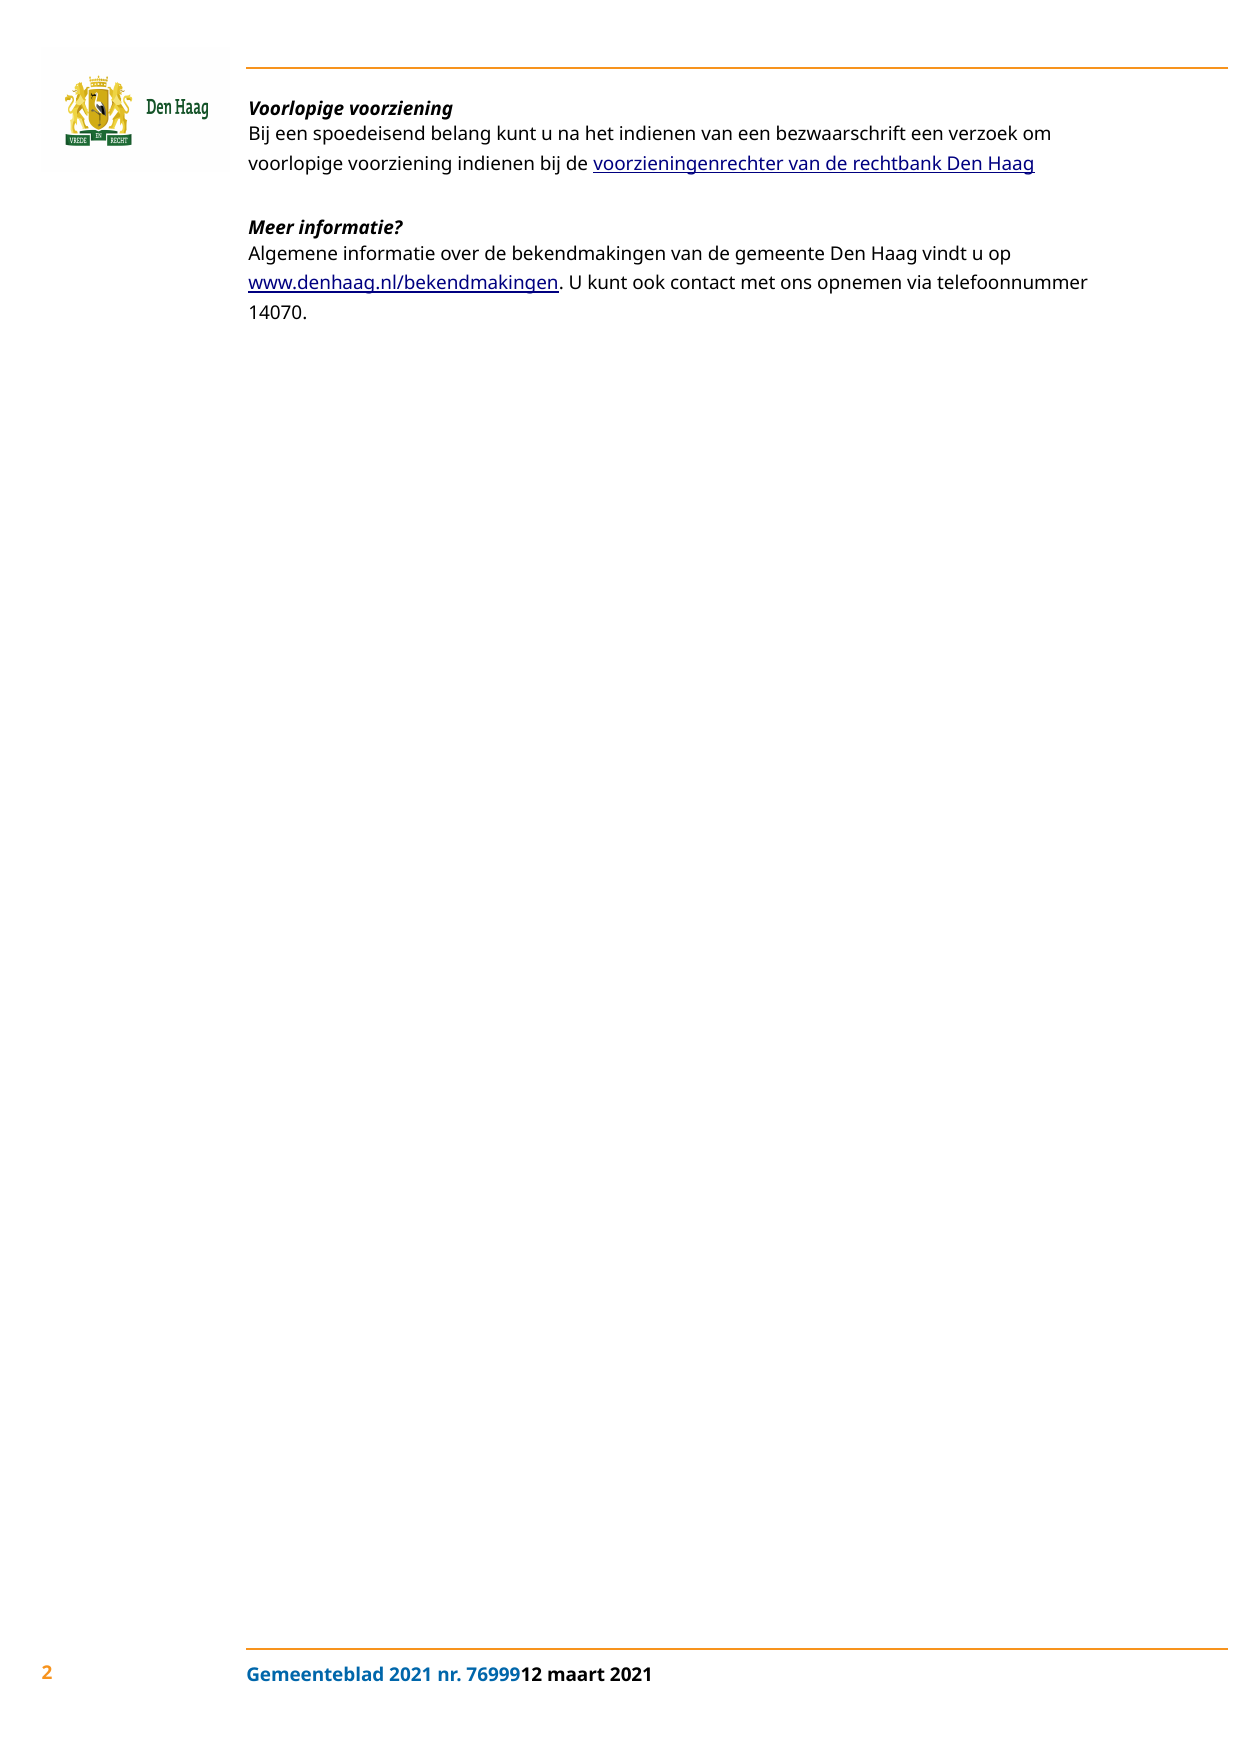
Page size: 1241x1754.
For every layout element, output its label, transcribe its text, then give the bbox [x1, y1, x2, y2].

text Voorlopige voorziening [248, 95, 1152, 121]
text Bij een spoedeisend belang kunt u na het indienen van een bezwaarschrift een verzoek om voorlopige voorziening indienen bij de voorzieningenrechter van de rechtbank Den Haag [248, 121, 1152, 176]
picture [41, 47, 231, 172]
text Meer informatie? [248, 214, 1152, 240]
text Algemene informatie over de bekendmakingen van de gemeente Den Haag vindt u op www.denhaag.nl/bekendmakingen. U kunt ook contact met ons opnemen via telefoonnummer 14070. [248, 240, 1152, 325]
